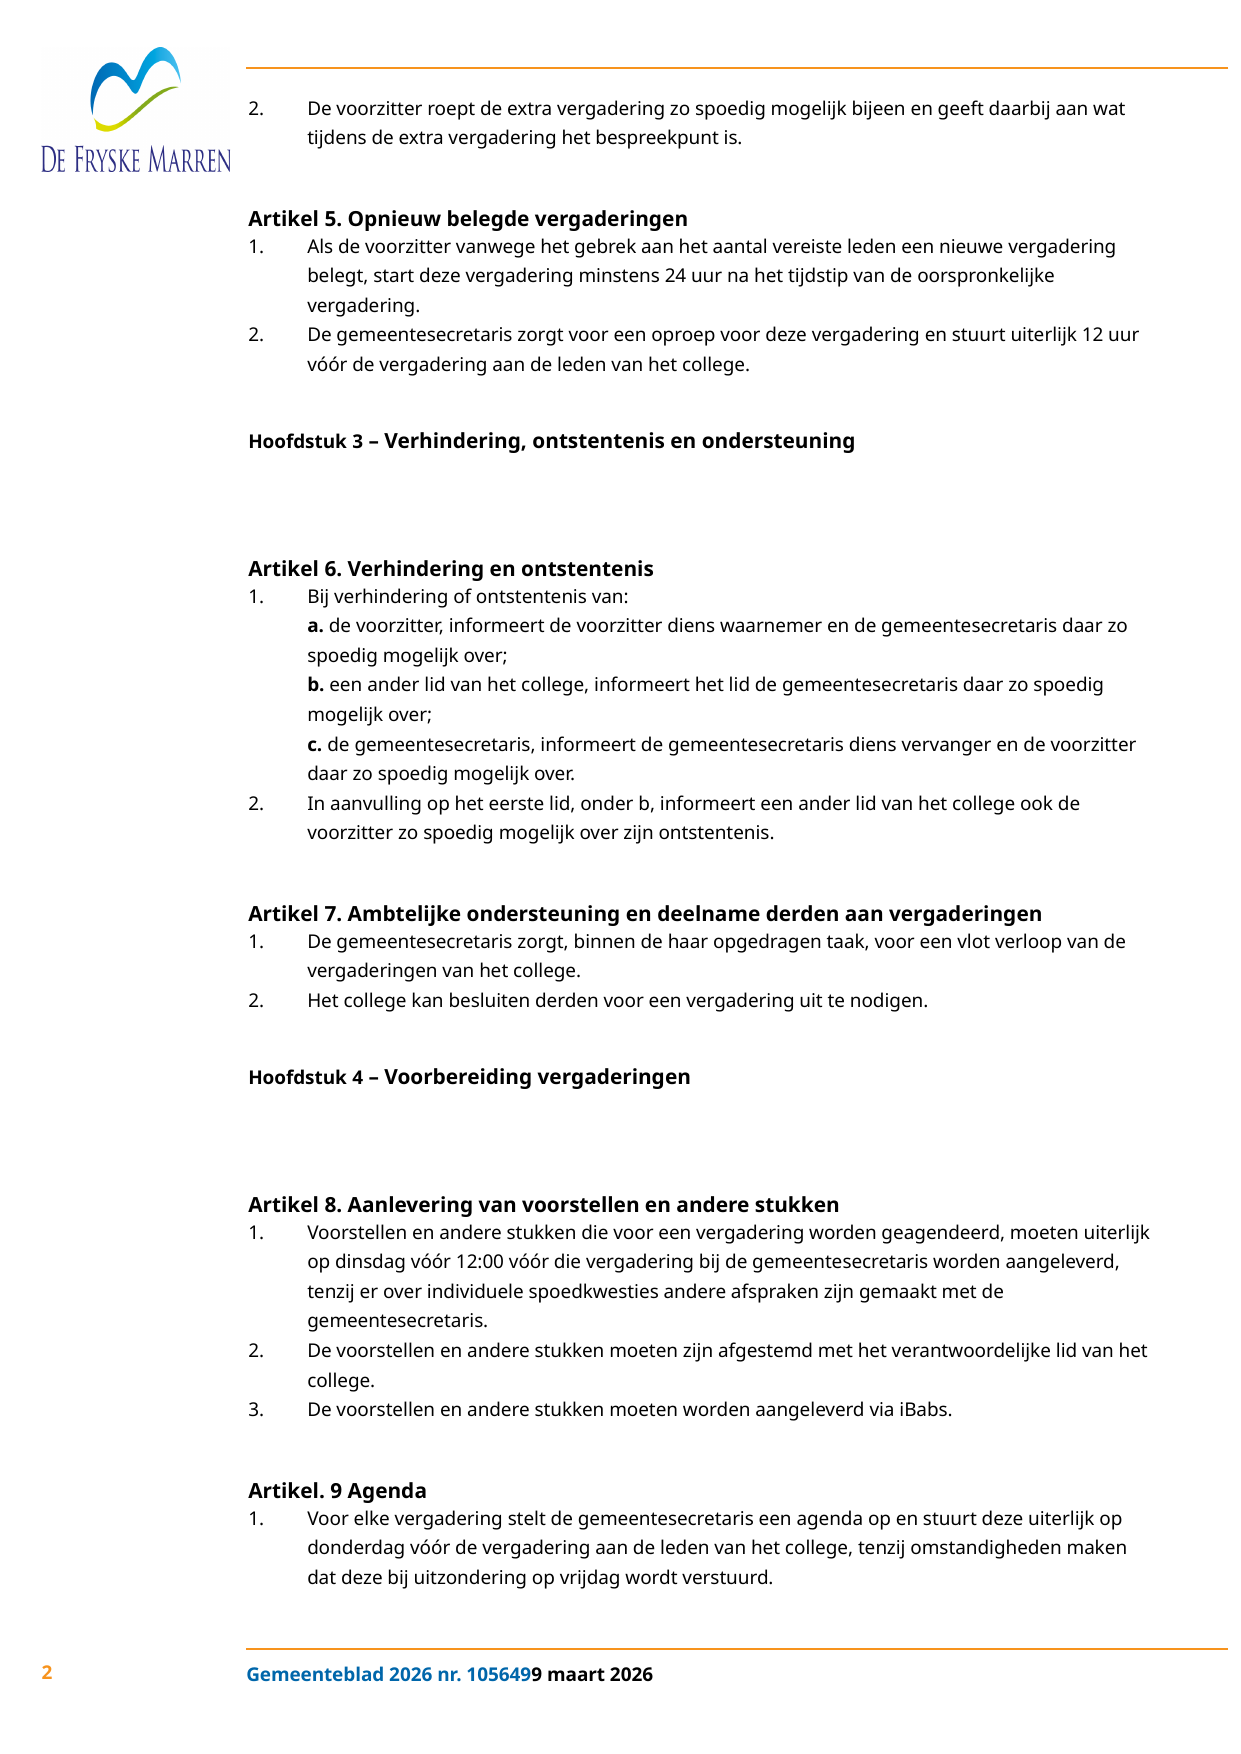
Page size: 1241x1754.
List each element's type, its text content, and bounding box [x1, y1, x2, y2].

list Als de voorzitter vanwege het gebrek aan het aantal vereiste leden een nieuwe vergadering belegt, start deze vergadering minstens 24 uur na het tijdstip van de oorspronkelijke vergadering. [248, 233, 1152, 318]
list Het college kan besluiten derden voor een vergadering uit te nodigen. [248, 987, 1152, 1013]
list De gemeentesecretaris zorgt voor een oproep voor deze vergadering en stuurt uiterlijk 12 uur vóór de vergadering aan de leden van het college. [248, 322, 1152, 377]
list De gemeentesecretaris zorgt, binnen de haar opgedragen taak, voor een vlot verloop van de vergaderingen van het college. [248, 928, 1152, 983]
list Voor elke vergadering stelt de gemeentesecretaris een agenda op en stuurt deze uiterlijk op donderdag vóór de vergadering aan de leden van het college, tenzij omstandigheden maken dat deze bij uitzondering op vrijdag wordt verstuurd. [248, 1505, 1152, 1590]
text Artikel 6. Verhindering en ontstentenis [248, 554, 1152, 583]
list De voorzitter roept de extra vergadering zo spoedig mogelijk bijeen en geeft daarbij aan wat tijdens de extra vergadering het bespreekpunt is. [248, 95, 1152, 150]
list In aanvulling op het eerste lid, onder b, informeert een ander lid van het college ook de voorzitter zo spoedig mogelijk over zijn ontstentenis. [248, 790, 1152, 845]
list De voorstellen en andere stukken moeten worden aangeleverd via iBabs. [248, 1396, 1152, 1422]
picture [41, 47, 231, 172]
text Hoofdstuk 3 – Verhindering, ontstentenis en ondersteuning [248, 426, 1152, 455]
list c. de gemeentesecretaris, informeert de gemeentesecretaris diens vervanger en de voorzitter daar zo spoedig mogelijk over. [248, 731, 1152, 786]
text Artikel 7. Ambtelijke ondersteuning en deelname derden aan vergaderingen [248, 899, 1152, 928]
list Bij verhindering of ontstentenis van: [248, 583, 1152, 609]
list a. de voorzitter, informeert de voorzitter diens waarnemer en de gemeentesecretaris daar zo spoedig mogelijk over; [248, 612, 1152, 668]
text Artikel. 9 Agenda [248, 1476, 1152, 1505]
text Hoofdstuk 4 – Voorbereiding vergaderingen [248, 1062, 1152, 1091]
list b. een ander lid van het college, informeert het lid de gemeentesecretaris daar zo spoedig mogelijk over; [248, 672, 1152, 727]
text Artikel 5. Opnieuw belegde vergaderingen [248, 204, 1152, 233]
text Artikel 8. Aanlevering van voorstellen en andere stukken [248, 1191, 1152, 1219]
list De voorstellen en andere stukken moeten zijn afgestemd met het verantwoordelijke lid van het college. [248, 1337, 1152, 1393]
list Voorstellen en andere stukken die voor een vergadering worden geagendeerd, moeten uiterlijk op dinsdag vóór 12:00 vóór die vergadering bij de gemeentesecretaris worden aangeleverd, tenzij er over individuele spoedkwesties andere afspraken zijn gemaakt met de gemeentesecretaris. [248, 1219, 1152, 1333]
